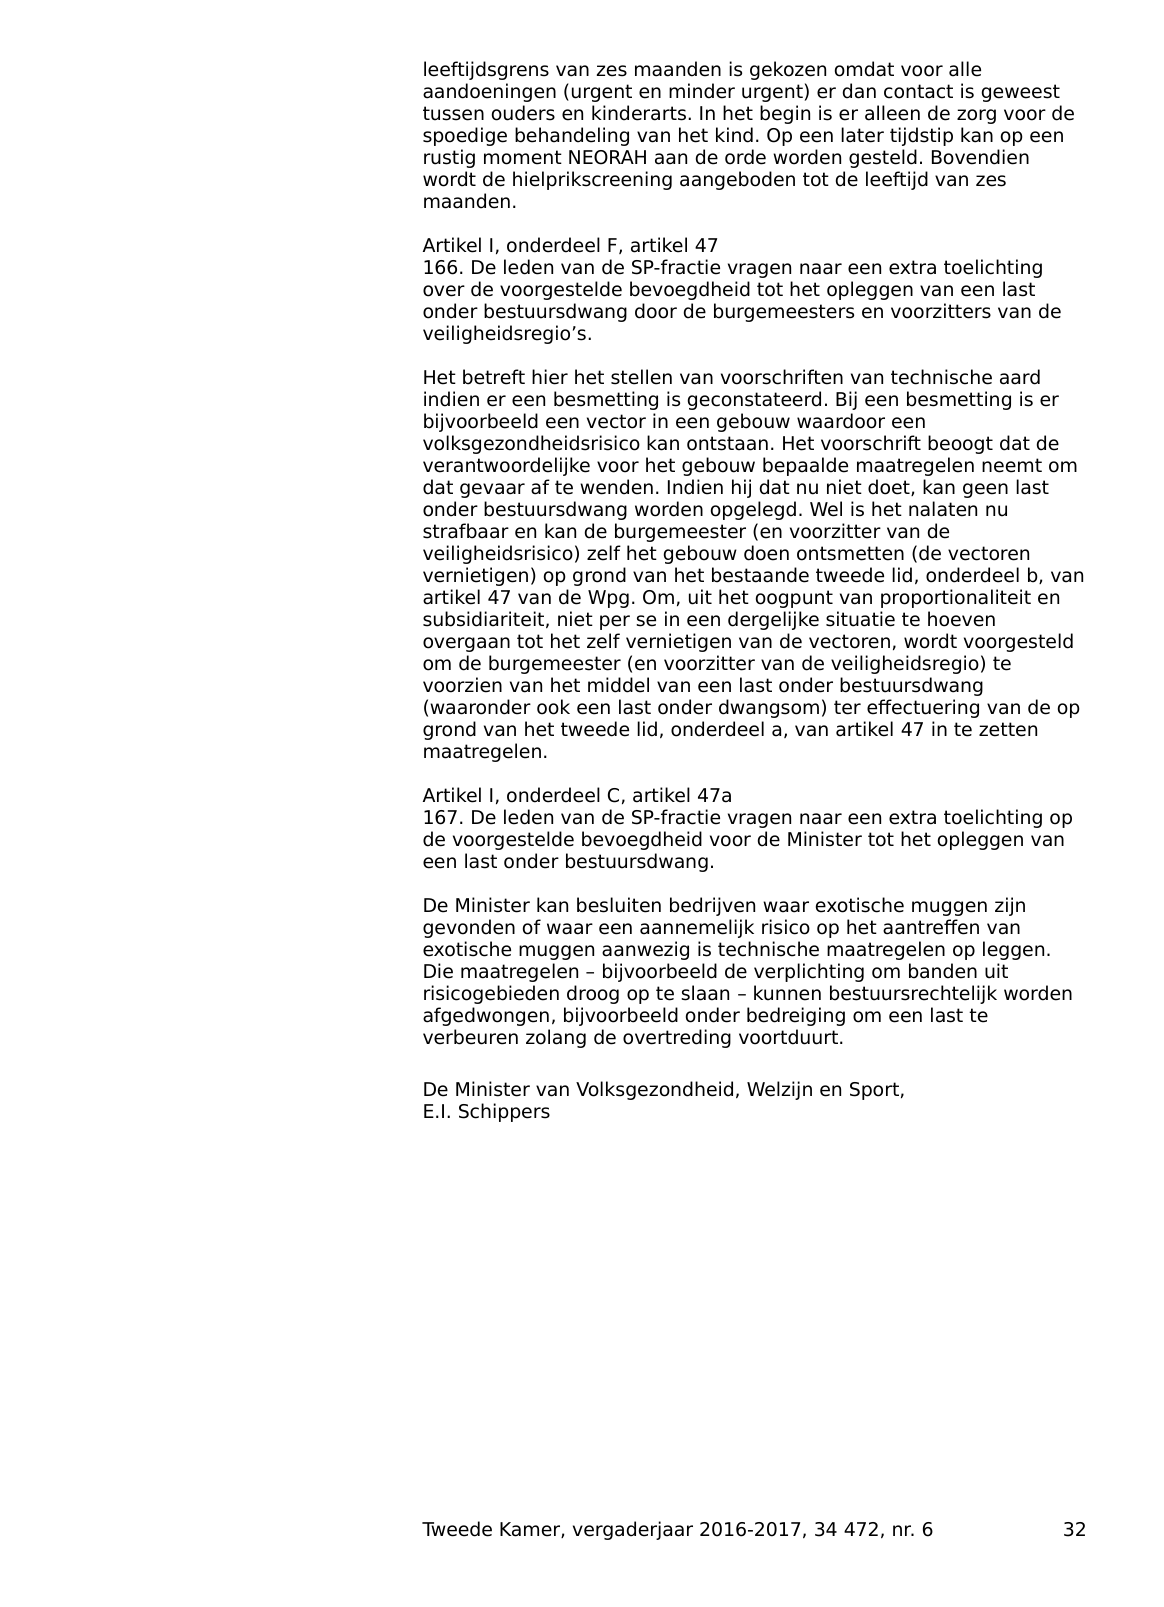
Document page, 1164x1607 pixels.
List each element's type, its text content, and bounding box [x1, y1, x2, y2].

text Het betreft hier het stellen van voorschriften van technische aard indien er een besmetting is geconstateerd. Bij een besmetting is er bijvoorbeeld een vector in een gebouw waardoor een volksgezondheidsrisico kan ontstaan. Het voorschrift beoogt dat de verantwoordelijke voor het gebouw bepaalde maatregelen neemt om dat gevaar af te wenden. Indien hij dat nu niet doet, kan geen last onder bestuursdwang worden opgelegd. Wel is het nalaten nu strafbaar en kan de burgemeester (en voorzitter van de veiligheidsrisico) zelf het gebouw doen ontsmetten (de vectoren vernietigen) op grond van het bestaande tweede lid, onderdeel b, van artikel 47 van de Wpg. Om, uit het oogpunt van proportionaliteit en subsidiariteit, niet per se in een dergelijke situatie te hoeven overgaan tot het zelf vernietigen van de vectoren, wordt voorgesteld om de burgemeester (en voorzitter van de veiligheidsregio) te voorzien van het middel van een last onder bestuursdwang (waaronder ook een last onder dwangsom) ter effectuering van de op grond van het tweede lid, onderdeel a, van artikel 47 in te zetten maatregelen. [422, 367, 1087, 763]
text Artikel I, onderdeel C, artikel 47a [422, 785, 1087, 807]
text Artikel I, onderdeel F, artikel 47 [422, 235, 1087, 257]
text De Minister van Volksgezondheid, Welzijn en Sport, E.I. Schippers [422, 1079, 1087, 1123]
text 167. De leden van de SP-fractie vragen naar een extra toelichting op de voorgestelde bevoegdheid voor de Minister tot het opleggen van een last onder bestuursdwang. [422, 807, 1087, 873]
text 166. De leden van de SP-fractie vragen naar een extra toelichting over de voorgestelde bevoegdheid tot het opleggen van een last onder bestuursdwang door de burgemeesters en voorzitters van de veiligheidsregio’s. [422, 257, 1087, 345]
text leeftijdsgrens van zes maanden is gekozen omdat voor alle aandoeningen (urgent en minder urgent) er dan contact is geweest tussen ouders en kinderarts. In het begin is er alleen de zorg voor de spoedige behandeling van het kind. Op een later tijdstip kan op een rustig moment NEORAH aan de orde worden gesteld. Bovendien wordt de hielprikscreening aangeboden tot de leeftijd van zes maanden. [422, 59, 1087, 213]
text De Minister kan besluiten bedrijven waar exotische muggen zijn gevonden of waar een aannemelijk risico op het aantreffen van exotische muggen aanwezig is technische maatregelen op leggen. Die maatregelen – bijvoorbeeld de verplichting om banden uit risicogebieden droog op te slaan – kunnen bestuursrechtelijk worden afgedwongen, bijvoorbeeld onder bedreiging om een last te verbeuren zolang de overtreding voortduurt. [422, 895, 1087, 1049]
